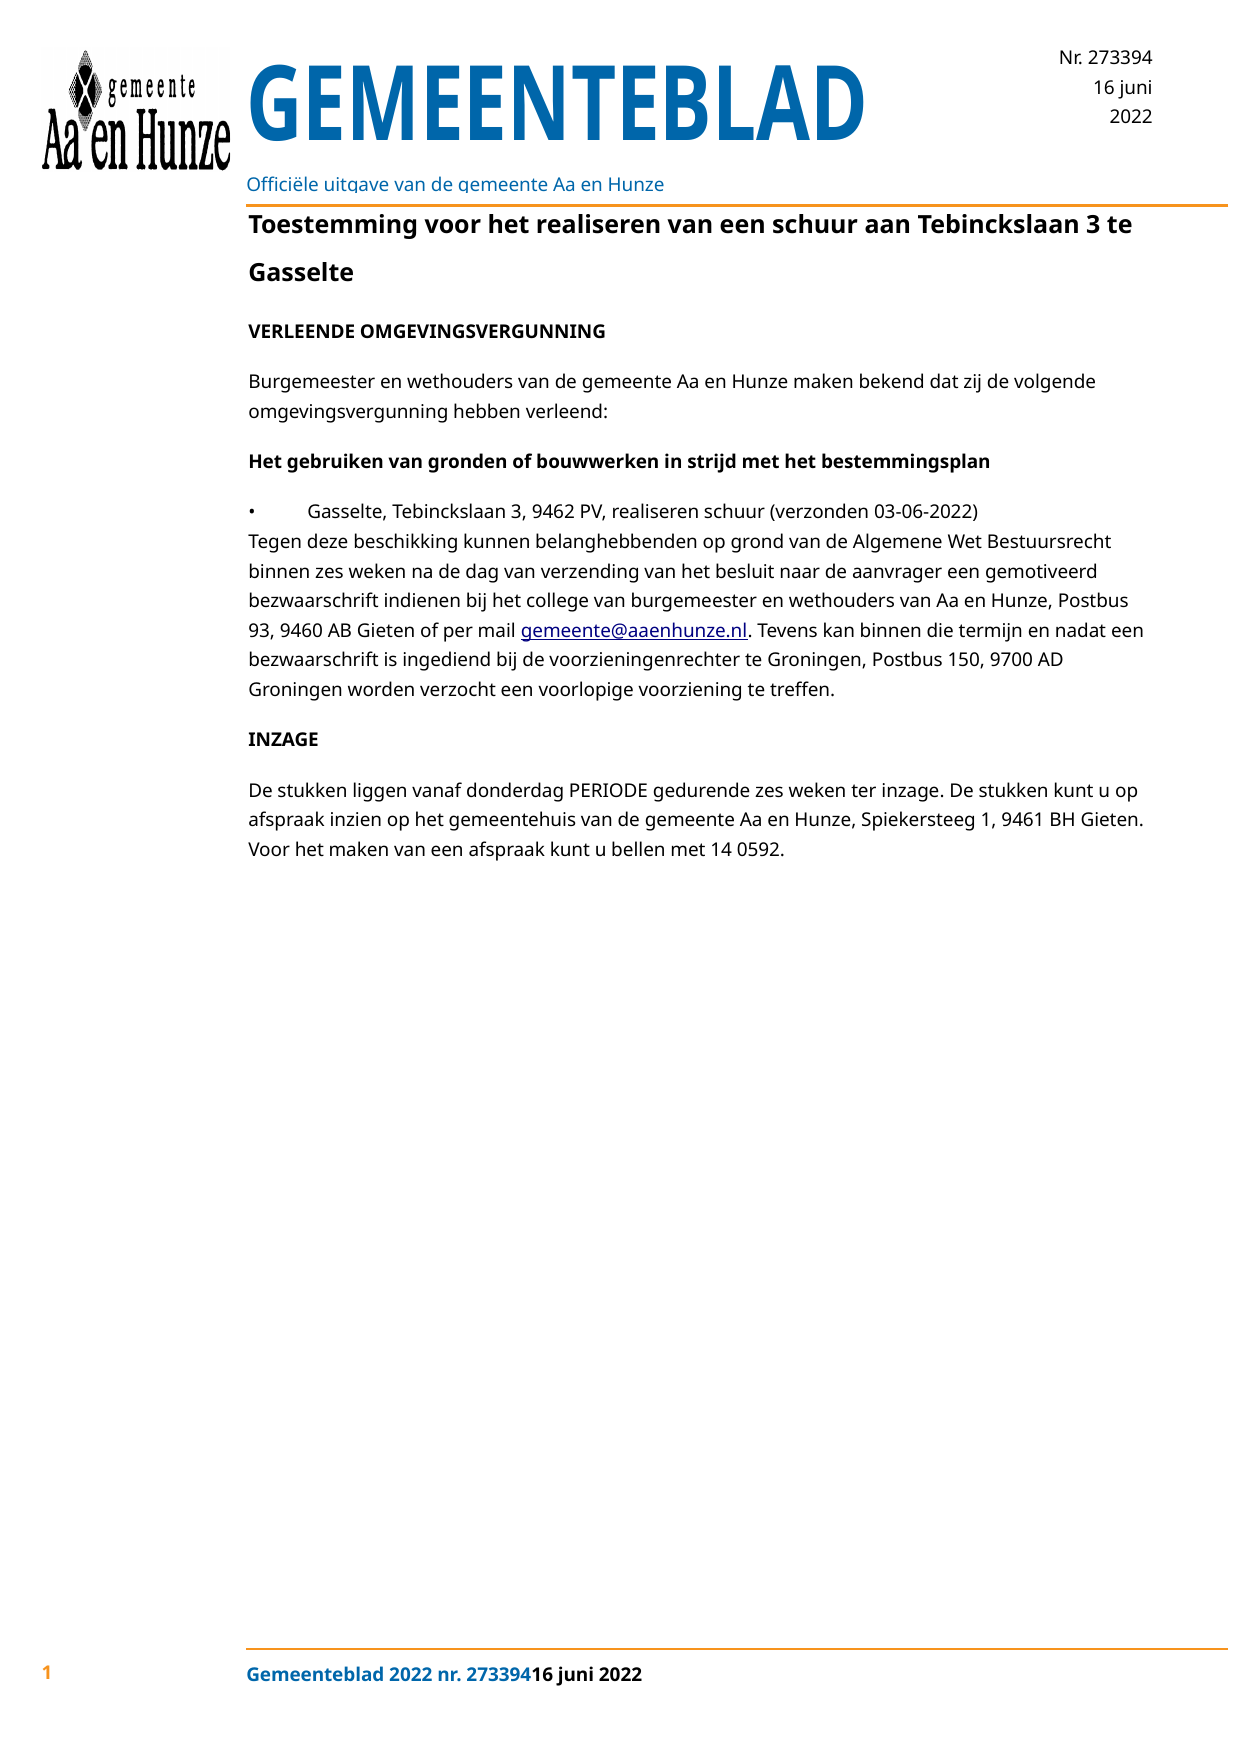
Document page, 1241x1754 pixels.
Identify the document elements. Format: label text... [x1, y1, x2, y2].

list Gasselte, Tebinckslaan 3, 9462 PV, realiseren schuur (verzonden 03-06-2022) [248, 499, 1152, 524]
text De stukken liggen vanaf donderdag PERIODE gedurende zes weken ter inzage. De stukken kunt u op afspraak inzien op het gemeentehuis van de gemeente Aa en Hunze, Spiekersteeg 1, 9461 BH Gieten. Voor het maken van een afspraak kunt u bellen met 14 0592. [248, 777, 1152, 862]
text Het gebruiken van gronden of bouwwerken in strijd met het bestemmingsplan [248, 448, 1152, 474]
picture [41, 47, 231, 172]
text Burgemeester en wethouders van de gemeente Aa en Hunze maken bekend dat zij de volgende omgevingsvergunning hebben verleend: [248, 368, 1152, 424]
text INZAGE [248, 727, 1152, 752]
text VERLEENDE OMGEVINGSVERGUNNING [248, 318, 1152, 344]
text Tegen deze beschikking kunnen belanghebbenden op grond van de Algemene Wet Bestuursrecht binnen zes weken na de dag van verzending van het besluit naar de aanvrager een gemotiveerd bezwaarschrift indienen bij het college van burgemeester en wethouders van Aa en Hunze, Postbus 93, 9460 AB Gieten of per mail gemeente@aaenhunze.nl. Tevens kan binnen die termijn en nadat een bezwaarschrift is ingediend bij de voorzieningenrechter te Groningen, Postbus 150, 9700 AD Groningen worden verzocht een voorlopige voorziening te treffen. [248, 528, 1152, 702]
text Toestemming voor het realiseren van een schuur aan Tebinckslaan 3 te Gasselte [248, 207, 1152, 288]
